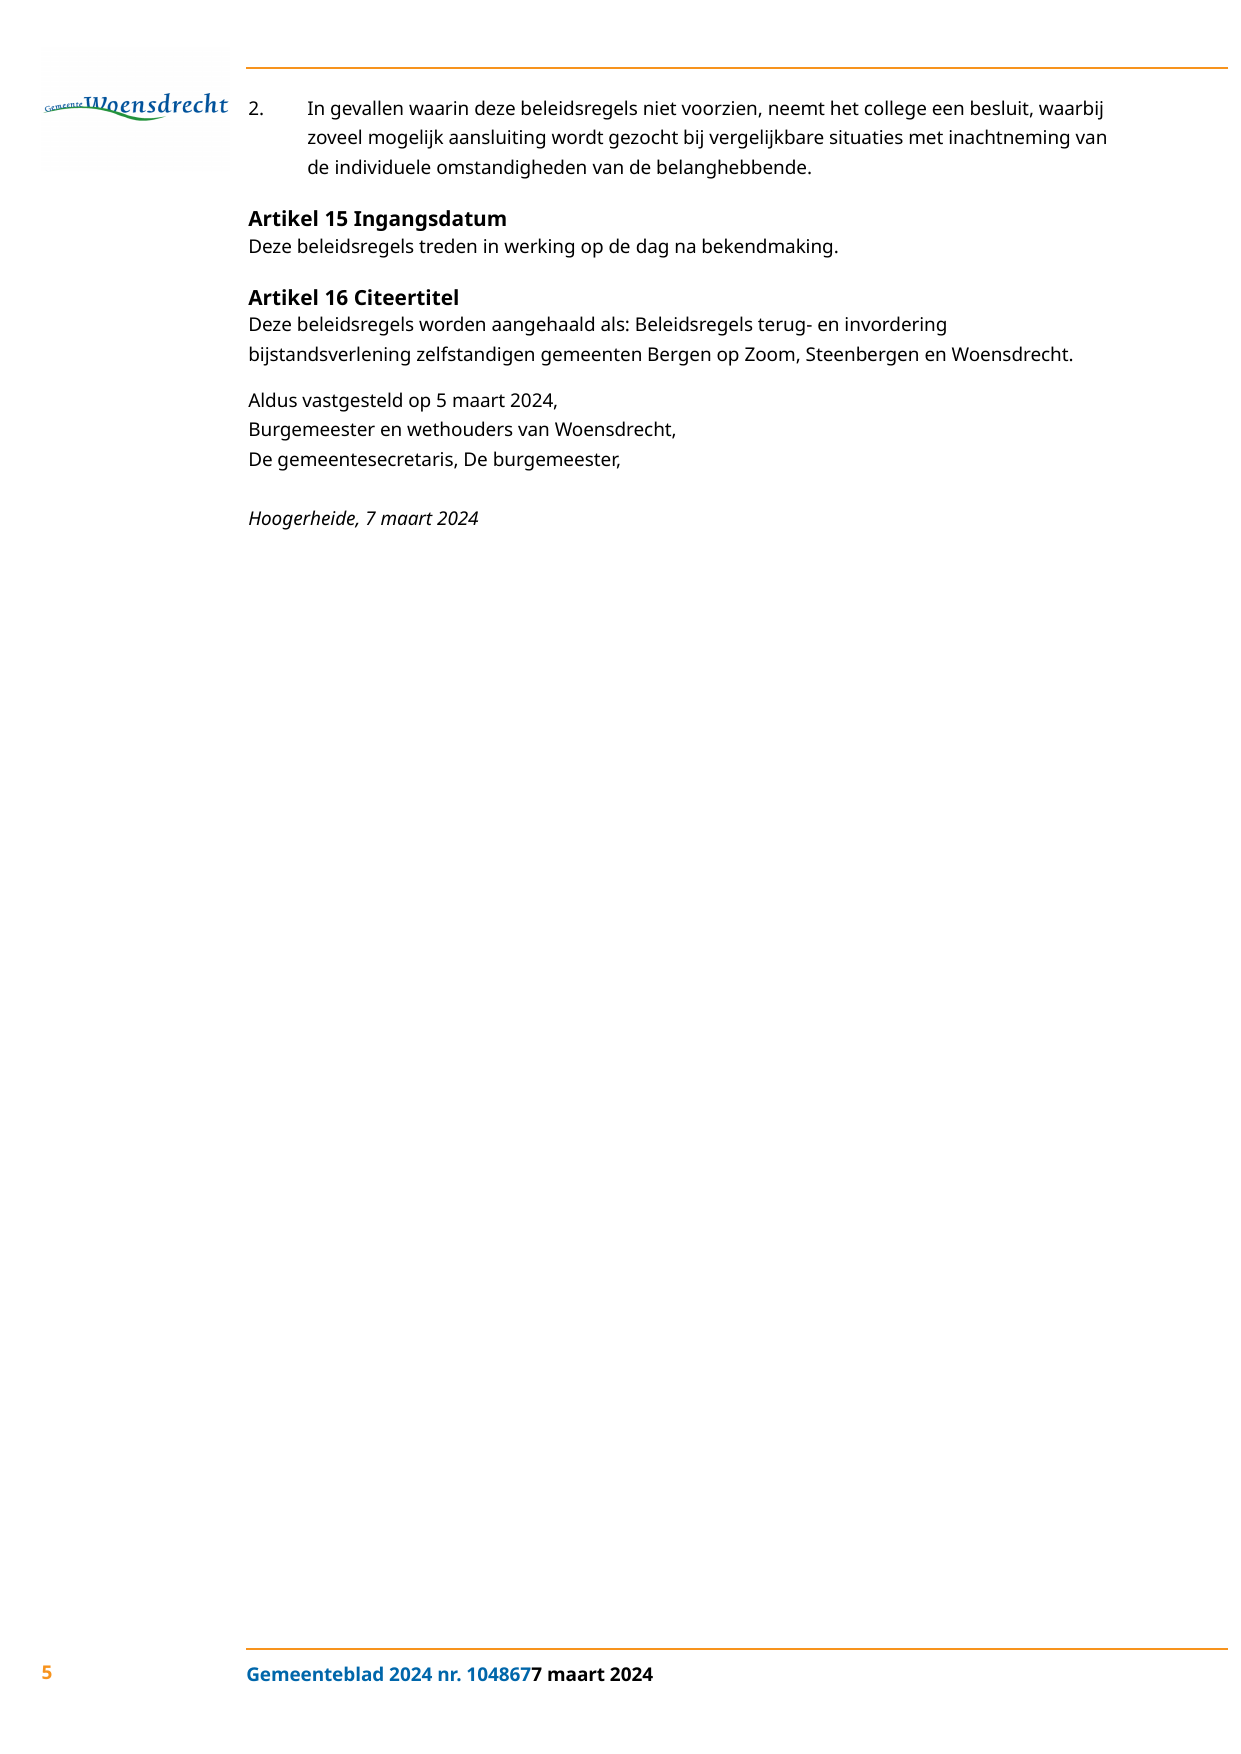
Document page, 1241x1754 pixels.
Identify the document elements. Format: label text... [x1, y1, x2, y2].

text Hoogerheide, 7 maart 2024 [248, 505, 1152, 531]
text De gemeentesecretaris, De burgemeester, [248, 446, 1152, 472]
text Artikel 16 Citeertitel [248, 283, 1152, 312]
text Deze beleidsregels treden in werking op de dag na bekendmaking. [248, 233, 1152, 258]
text Aldus vastgesteld op 5 maart 2024, [248, 387, 1152, 413]
text Burgemeester en wethouders van Woensdrecht, [248, 416, 1152, 442]
text Deze beleidsregels worden aangehaald als: Beleidsregels terug- en invordering bijstandsverlening zelfstandigen gemeenten Bergen op Zoom, Steenbergen en Woensdrecht. [248, 312, 1152, 367]
text Artikel 15 Ingangsdatum [248, 204, 1152, 233]
picture [41, 47, 231, 172]
list In gevallen waarin deze beleidsregels niet voorzien, neemt het college een besluit, waarbij zoveel mogelijk aansluiting wordt gezocht bij vergelijkbare situaties met inachtneming van de individuele omstandigheden van de belanghebbende. [248, 95, 1152, 180]
